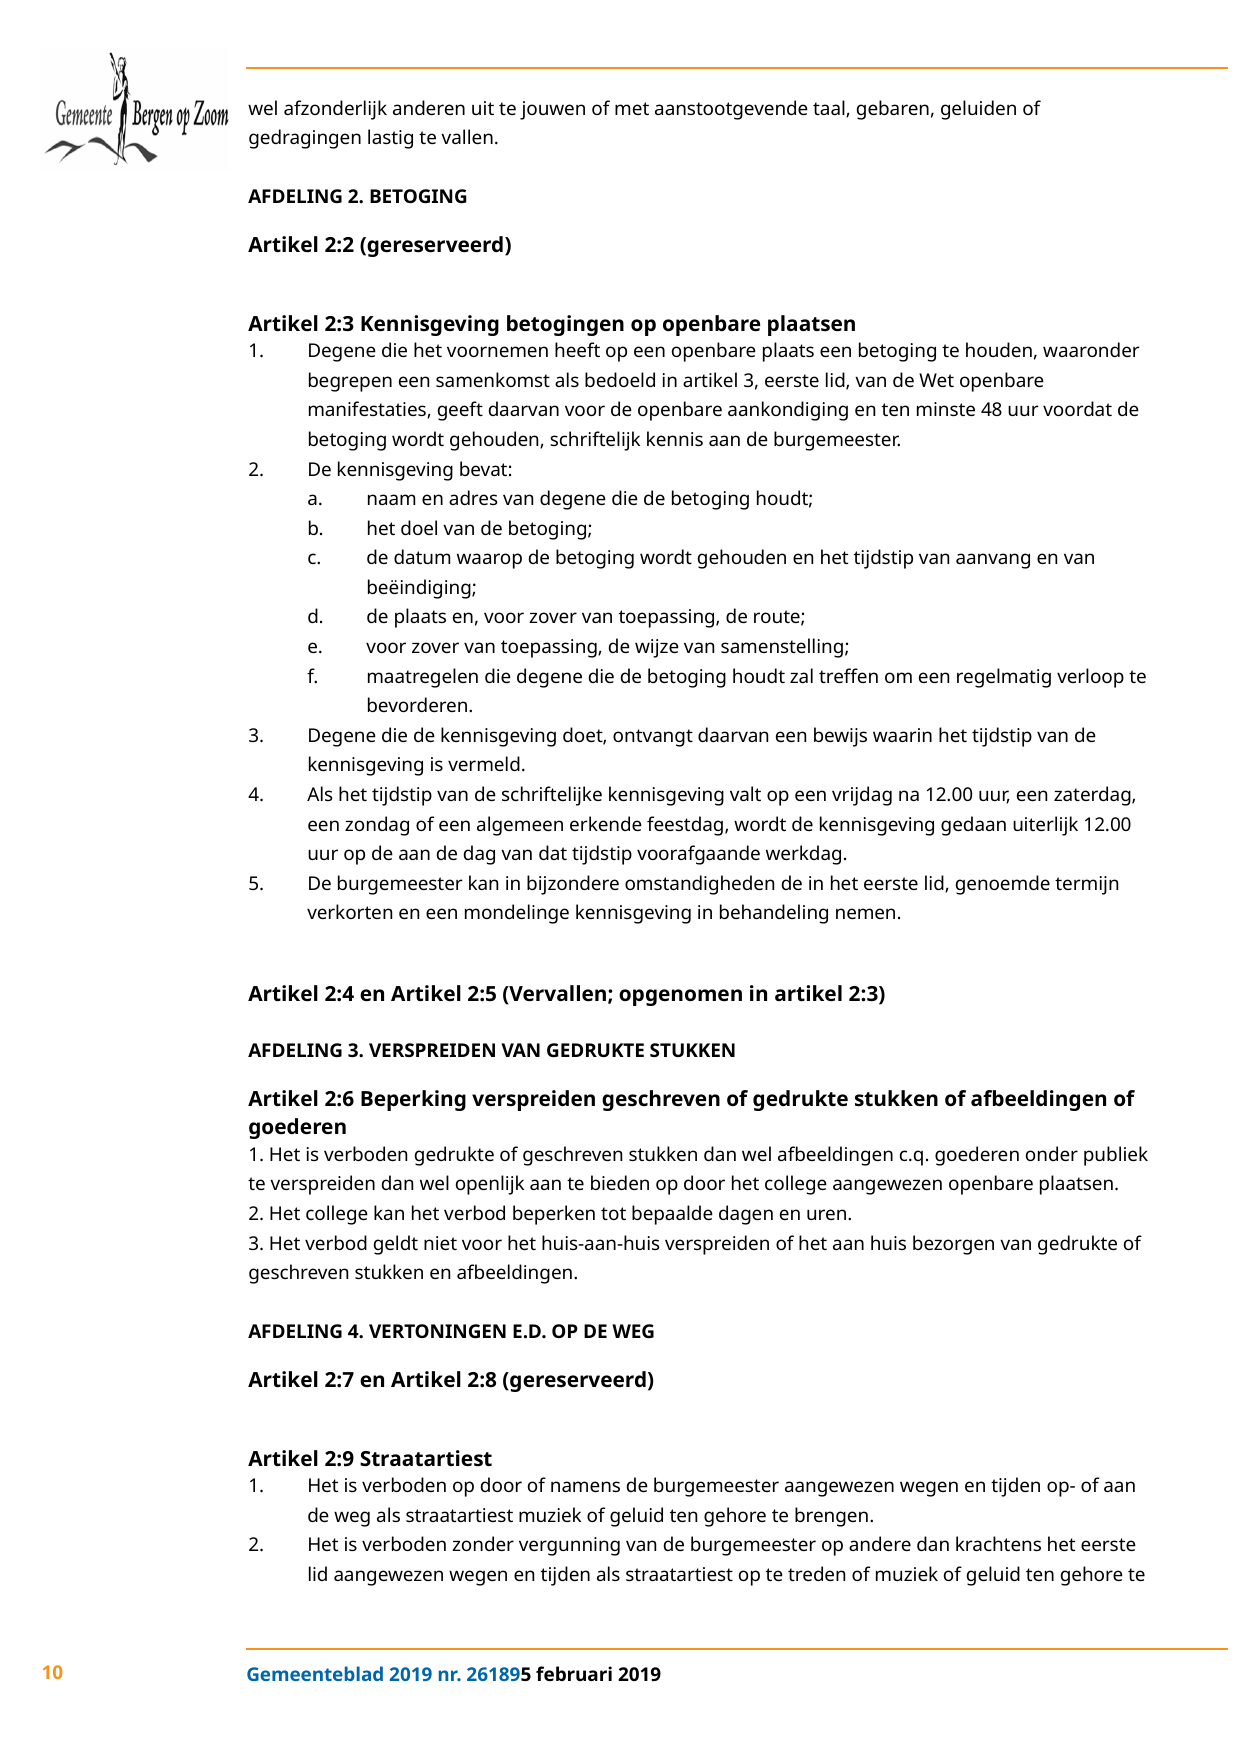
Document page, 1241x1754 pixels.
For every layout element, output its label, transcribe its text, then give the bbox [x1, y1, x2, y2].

text Artikel 2:9 Straatartiest [248, 1444, 1152, 1472]
text AFDELING 2. BETOGING [248, 183, 1152, 209]
list De kennisgeving bevat: [248, 456, 1152, 481]
list Degene die het voornemen heeft op een openbare plaats een betoging te houden, waaronder begrepen een samenkomst als bedoeld in artikel 3, eerste lid, van de Wet openbare manifestaties, geeft daarvan voor de openbare aankondiging en ten minste 48 uur voordat de betoging wordt gehouden, schriftelijk kennis aan de burgemeester. [248, 337, 1152, 452]
text Artikel 2:6 Beperking verspreiden geschreven of gedrukte stukken of afbeeldingen of goederen [248, 1084, 1152, 1141]
text AFDELING 3. VERSPREIDEN VAN GEDRUKTE STUKKEN [248, 1037, 1152, 1063]
list de datum waarop de betoging wordt gehouden en het tijdstip van aanvang en van beëindiging; [307, 544, 1152, 600]
list Degene die de kennisgeving doet, ontvangt daarvan een bewijs waarin het tijdstip van de kennisgeving is vermeld. [248, 722, 1152, 777]
list maatregelen die degene die de betoging houdt zal treffen om een regelmatig verloop te bevorderen. [307, 663, 1152, 718]
text Artikel 2:3 Kennisgeving betogingen op openbare plaatsen [248, 309, 1152, 337]
text Artikel 2:7 en Artikel 2:8 (gereserveerd) [248, 1365, 1152, 1393]
picture [41, 47, 231, 172]
list naam en adres van degene die de betoging houdt; [307, 485, 1152, 511]
list het doel van de betoging; [307, 515, 1152, 541]
list de plaats en, voor zover van toepassing, de route; [307, 604, 1152, 629]
list Het is verboden op door of namens de burgemeester aangewezen wegen en tijden op- of aan de weg als straatartiest muziek of geluid ten gehore te brengen. [248, 1472, 1152, 1528]
text AFDELING 4. VERTONINGEN E.D. OP DE WEG [248, 1318, 1152, 1344]
list Het is verboden zonder vergunning van de burgemeester op andere dan krachtens het eerste lid aangewezen wegen en tijden als straatartiest op te treden of muziek of geluid ten gehore te [248, 1531, 1152, 1587]
list Als het tijdstip van de schriftelijke kennisgeving valt op een vrijdag na 12.00 uur, een zaterdag, een zondag of een algemeen erkende feestdag, wordt de kennisgeving gedaan uiterlijk 12.00 uur op de aan de dag van dat tijdstip voorafgaande werkdag. [248, 781, 1152, 866]
text wel afzonderlijk anderen uit te jouwen of met aanstootgevende taal, gebaren, geluiden of gedragingen lastig te vallen. [248, 95, 1152, 150]
text 1. Het is verboden gedrukte of geschreven stukken dan wel afbeeldingen c.q. goederen onder publiek te verspreiden dan wel openlijk aan te bieden op door het college aangewezen openbare plaatsen. [248, 1141, 1152, 1196]
text Artikel 2:4 en Artikel 2:5 (Vervallen; opgenomen in artikel 2:3) [248, 979, 1152, 1008]
list De burgemeester kan in bijzondere omstandigheden de in het eerste lid, genoemde termijn verkorten en een mondelinge kennisgeving in behandeling nemen. [248, 870, 1152, 925]
text 2. Het college kan het verbod beperken tot bepaalde dagen en uren. [248, 1200, 1152, 1226]
list voor zover van toepassing, de wijze van samenstelling; [307, 633, 1152, 659]
text 3. Het verbod geldt niet voor het huis-aan-huis verspreiden of het aan huis bezorgen van gedrukte of geschreven stukken en afbeeldingen. [248, 1230, 1152, 1285]
text Artikel 2:2 (gereserveerd) [248, 230, 1152, 258]
